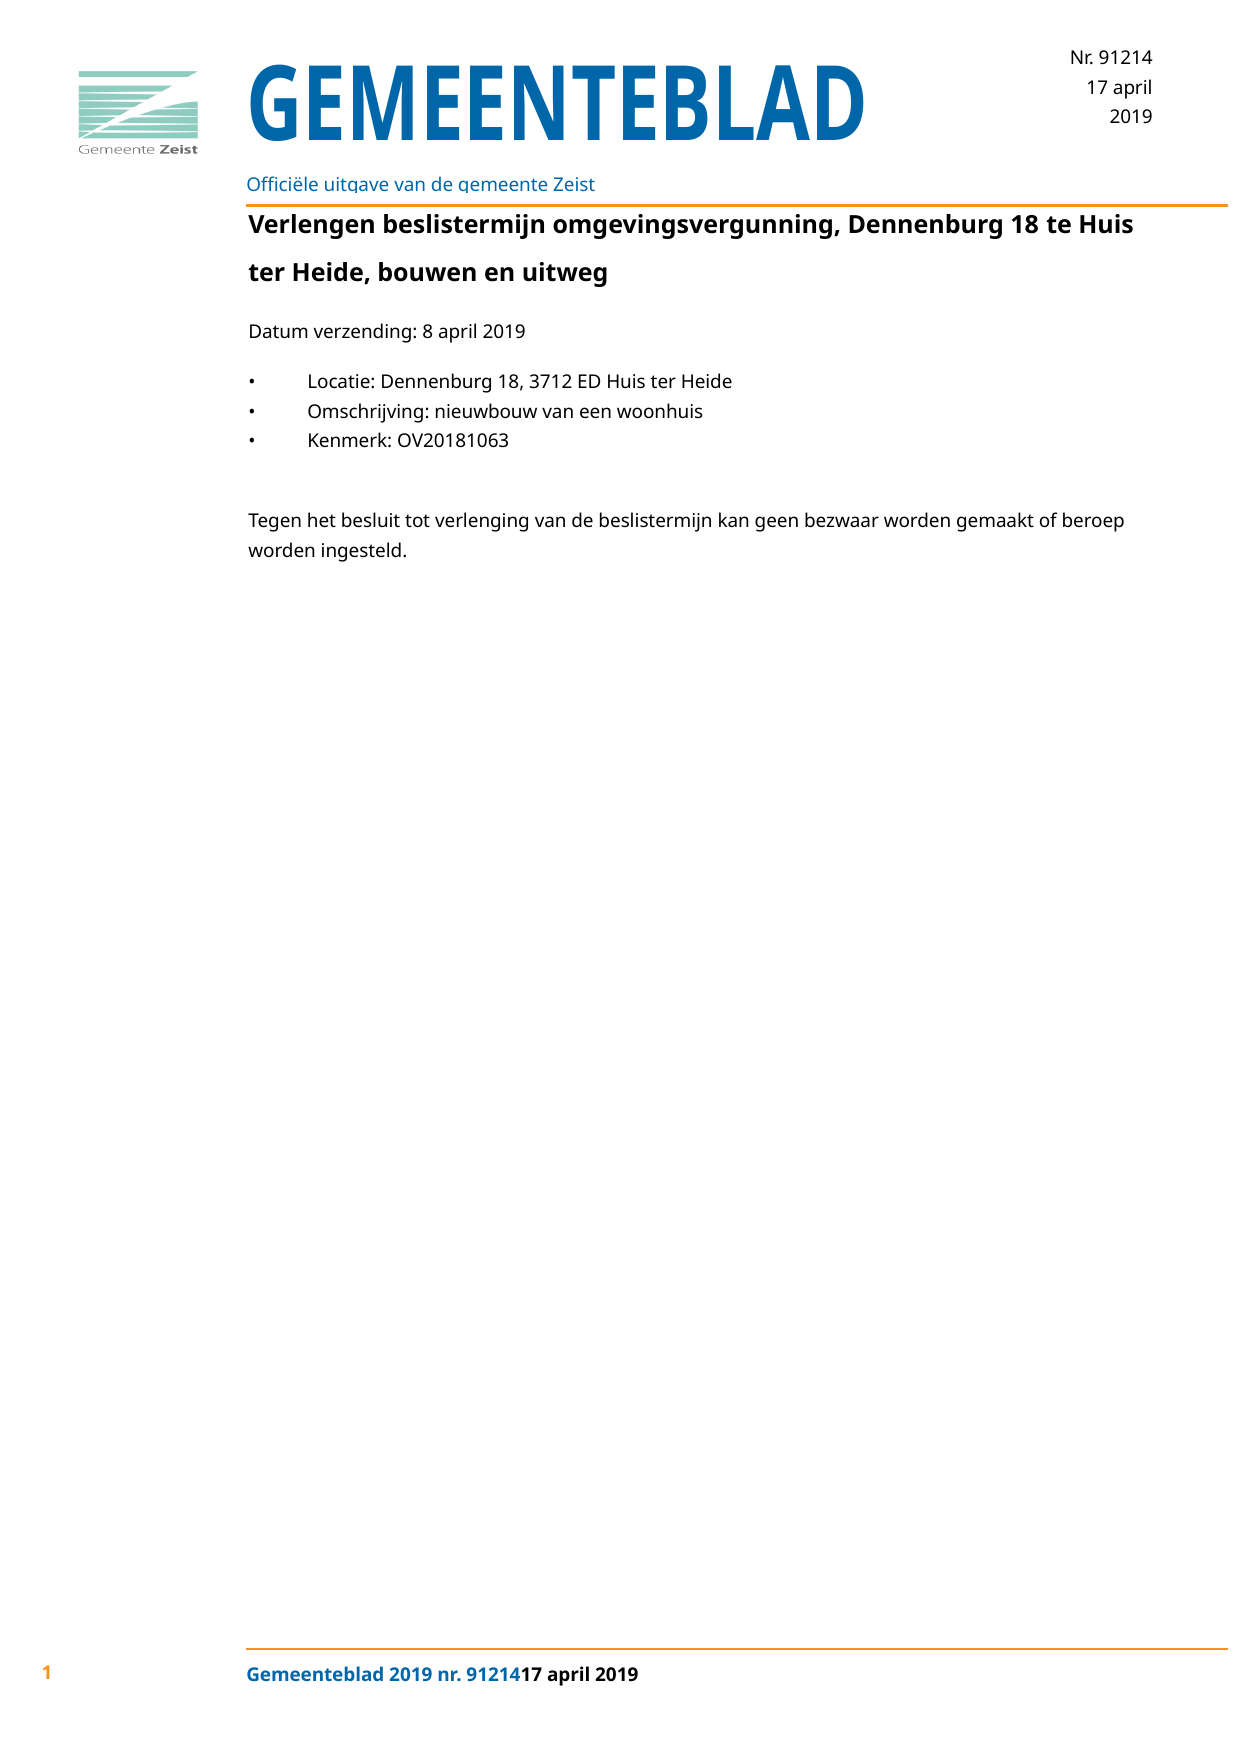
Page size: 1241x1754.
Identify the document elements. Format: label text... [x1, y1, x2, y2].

list Kenmerk: OV20181063 [248, 427, 1152, 453]
text Tegen het besluit tot verlenging van de beslistermijn kan geen bezwaar worden gemaakt of beroep worden ingesteld. [248, 507, 1152, 563]
list Omschrijving: nieuwbouw van een woonhuis [248, 398, 1152, 424]
picture [41, 47, 231, 172]
list Locatie: Dennenburg 18, 3712 ED Huis ter Heide [248, 368, 1152, 394]
text Verlengen beslistermijn omgevingsvergunning, Dennenburg 18 te Huis ter Heide, bouwen en uitweg [248, 207, 1152, 288]
text Datum verzending: 8 april 2019 [248, 318, 1152, 344]
